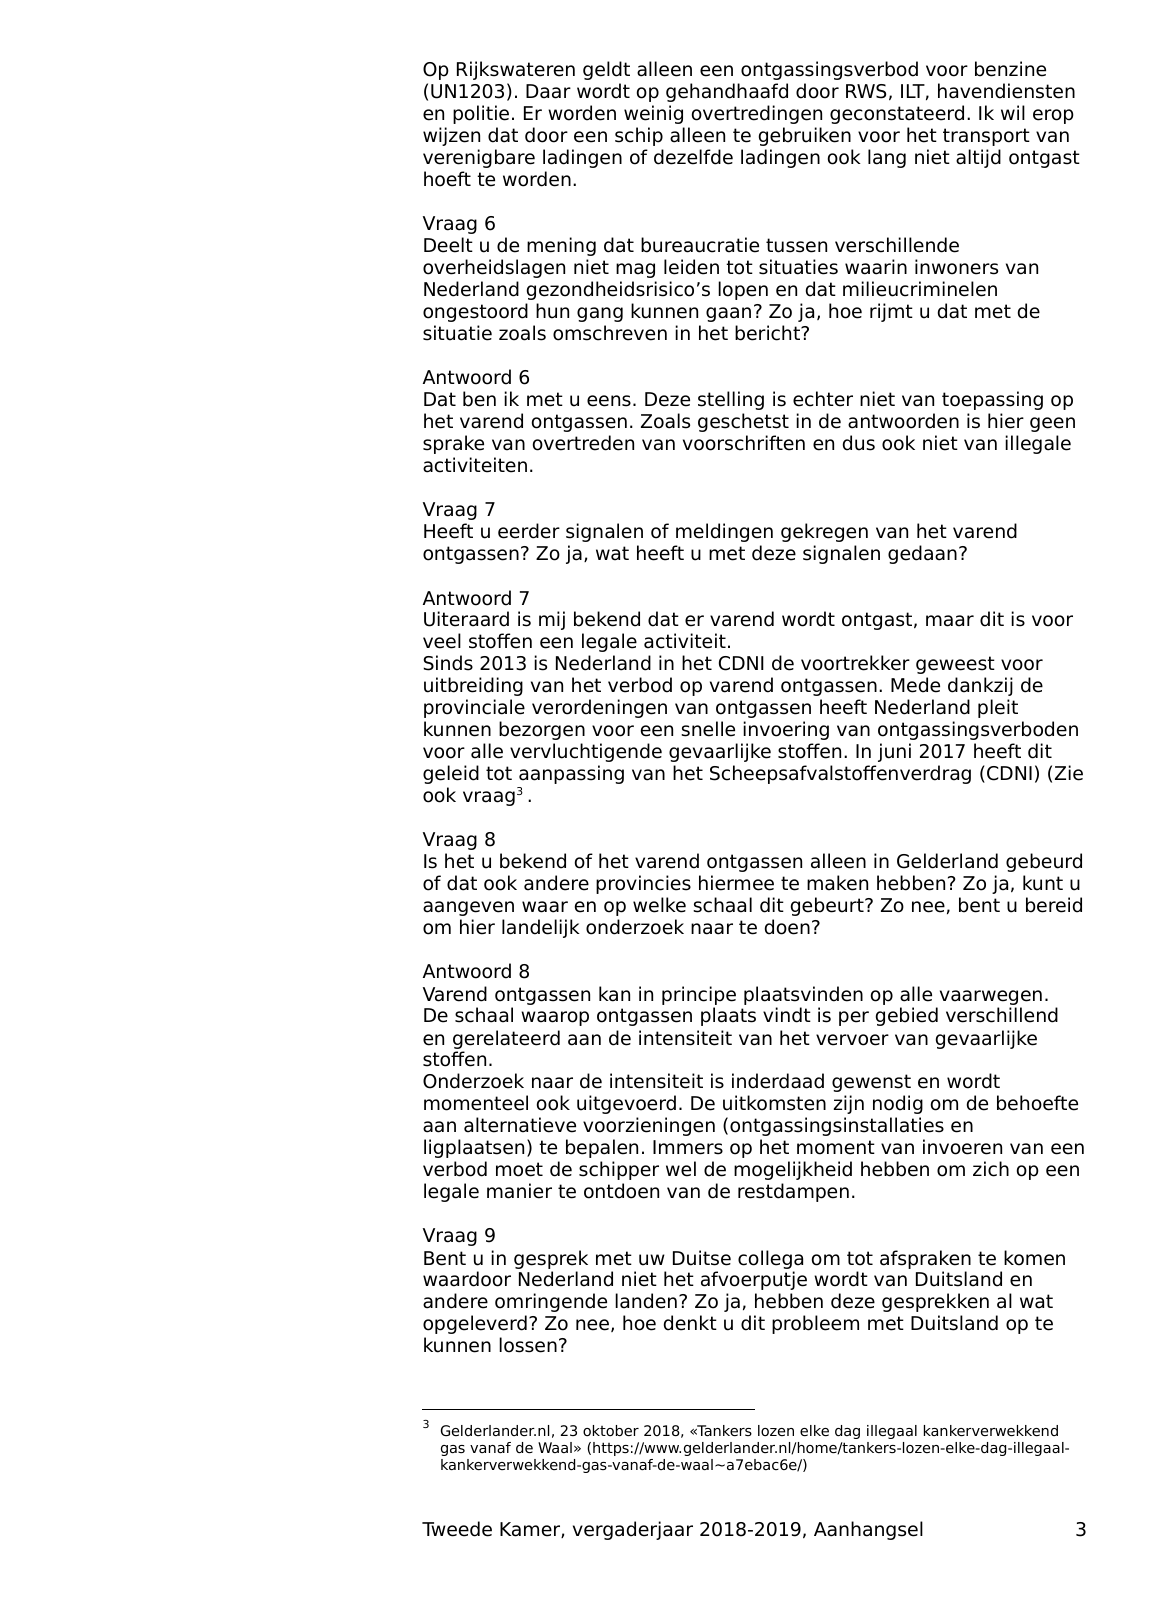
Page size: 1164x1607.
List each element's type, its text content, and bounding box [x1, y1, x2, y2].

text Antwoord 6 [422, 367, 1087, 389]
text Onderzoek naar de intensiteit is inderdaad gewenst en wordt momenteel ook uitgevoerd. De uitkomsten zijn nodig om de behoefte aan alternatieve voorzieningen (ontgassingsinstallaties en ligplaatsen) te bepalen. Immers op het moment van invoeren van een verbod moet de schipper wel de mogelijkheid hebben om zich op een legale manier te ontdoen van de restdampen. [422, 1071, 1087, 1203]
text Antwoord 7 [422, 587, 1087, 609]
text Uiteraard is mij bekend dat er varend wordt ontgast, maar dit is voor veel stoffen een legale activiteit. [422, 609, 1087, 653]
text Heeft u eerder signalen of meldingen gekregen van het varend ontgassen? Zo ja, wat heeft u met deze signalen gedaan? [422, 521, 1087, 565]
text Deelt u de mening dat bureaucratie tussen verschillende overheidslagen niet mag leiden tot situaties waarin inwoners van Nederland gezondheidsrisico’s lopen en dat milieucriminelen ongestoord hun gang kunnen gaan? Zo ja, hoe rijmt u dat met de situatie zoals omschreven in het bericht? [422, 235, 1087, 345]
text Gelderlander.nl, 23 oktober 2018, «Tankers lozen elke dag illegaal kankerverwekkend gas vanaf de Waal» (https://www.gelderlander.nl/home/tankers-lozen-elke-dag-illegaal-kankerverwekkend-gas-vanaf-de-waal~a7ebac6e/) [422, 1418, 1087, 1474]
text De schaal waarop ontgassen plaats vindt is per gebied verschillend en gerelateerd aan de intensiteit van het vervoer van gevaarlijke stoffen. [422, 1005, 1087, 1071]
text Varend ontgassen kan in principe plaatsvinden op alle vaarwegen. [422, 983, 1087, 1005]
text Antwoord 8 [422, 961, 1087, 983]
text Vraag 6 [422, 213, 1087, 235]
text Bent u in gesprek met uw Duitse collega om tot afspraken te komen waardoor Nederland niet het afvoerputje wordt van Duitsland en andere omringende landen? Zo ja, hebben deze gesprekken al wat opgeleverd? Zo nee, hoe denkt u dit probleem met Duitsland op te kunnen lossen? [422, 1247, 1087, 1357]
text Sinds 2013 is Nederland in het CDNI de voortrekker geweest voor uitbreiding van het verbod op varend ontgassen. Mede dankzij de provinciale verordeningen van ontgassen heeft Nederland pleit kunnen bezorgen voor een snelle invoering van ontgassingsverboden voor alle vervluchtigende gevaarlijke stoffen. In juni 2017 heeft dit geleid tot aanpassing van het Scheepsafvalstoffenverdrag (CDNI) (Zie ook vraag. [422, 653, 1087, 807]
text Dat ben ik met u eens. Deze stelling is echter niet van toepassing op het varend ontgassen. Zoals geschetst in de antwoorden is hier geen sprake van overtreden van voorschriften en dus ook niet van illegale activiteiten. [422, 389, 1087, 477]
text Vraag 7 [422, 499, 1087, 521]
text Vraag 9 [422, 1225, 1087, 1247]
text Op Rijkswateren geldt alleen een ontgassingsverbod voor benzine (UN1203). Daar wordt op gehandhaafd door RWS, ILT, havendiensten en politie. Er worden weinig overtredingen geconstateerd. Ik wil erop wijzen dat door een schip alleen te gebruiken voor het transport van verenigbare ladingen of dezelfde ladingen ook lang niet altijd ontgast hoeft te worden. [422, 59, 1087, 191]
text Is het u bekend of het varend ontgassen alleen in Gelderland gebeurd of dat ook andere provincies hiermee te maken hebben? Zo ja, kunt u aangeven waar en op welke schaal dit gebeurt? Zo nee, bent u bereid om hier landelijk onderzoek naar te doen? [422, 851, 1087, 939]
text Vraag 8 [422, 829, 1087, 851]
